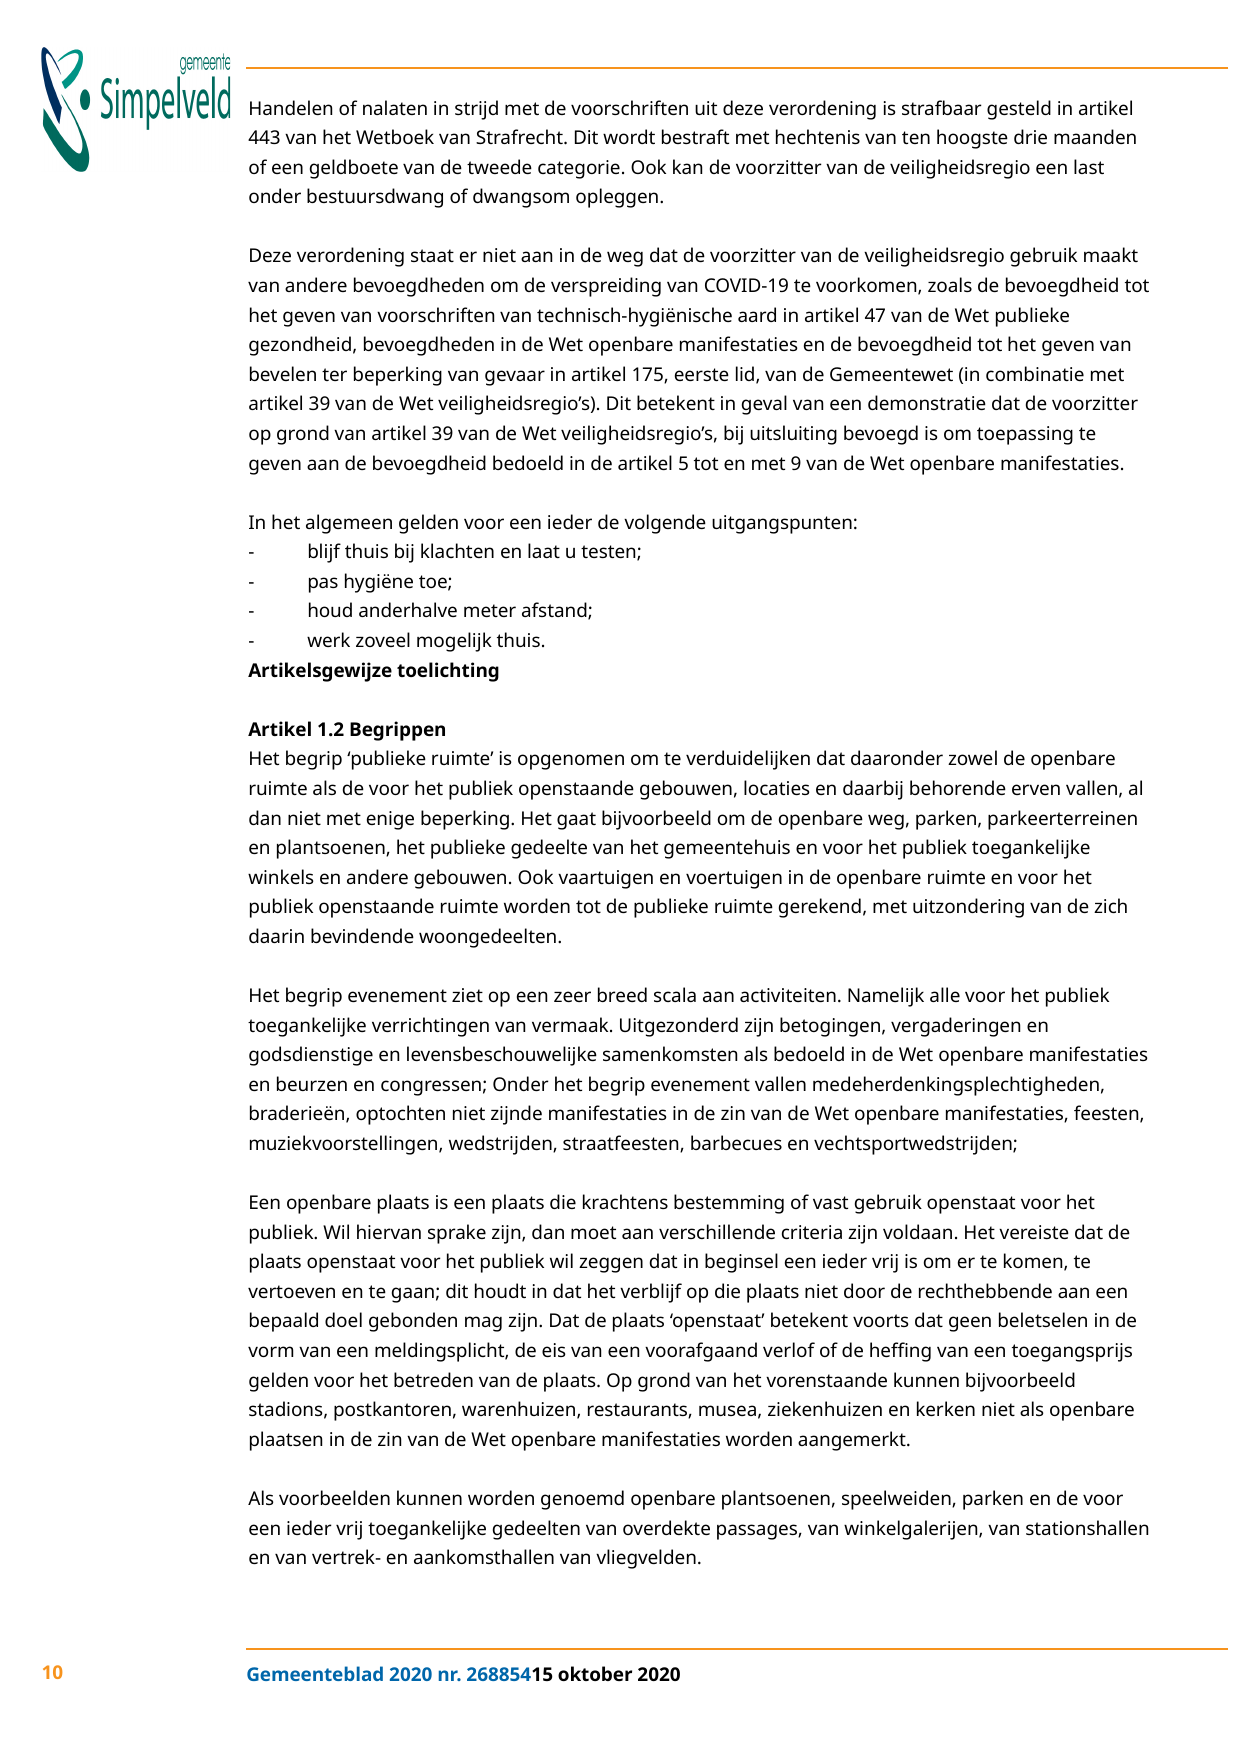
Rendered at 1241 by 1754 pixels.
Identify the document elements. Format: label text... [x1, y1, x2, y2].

list werk zoveel mogelijk thuis. [248, 627, 1152, 653]
text Deze verordening staat er niet aan in de weg dat de voorzitter van de veiligheidsregio gebruik maakt van andere bevoegdheden om de verspreiding van COVID-19 te voorkomen, zoals de bevoegdheid tot het geven van voorschriften van technisch-hygiënische aard in artikel 47 van de Wet publieke gezondheid, bevoegdheden in de Wet openbare manifestaties en de bevoegdheid tot het geven van bevelen ter beperking van gevaar in artikel 175, eerste lid, van de Gemeentewet (in combinatie met artikel 39 van de Wet veiligheidsregio’s). Dit betekent in geval van een demonstratie dat de voorzitter op grond van artikel 39 van de Wet veiligheidsregio’s, bij uitsluiting bevoegd is om toepassing te geven aan de bevoegdheid bedoeld in de artikel 5 tot en met 9 van de Wet openbare manifestaties. [248, 243, 1152, 476]
list blijf thuis bij klachten en laat u testen; [248, 538, 1152, 564]
text Een openbare plaats is een plaats die krachtens bestemming of vast gebruik openstaat voor het publiek. Wil hiervan sprake zijn, dan moet aan verschillende criteria zijn voldaan. Het vereiste dat de plaats openstaat voor het publiek wil zeggen dat in beginsel een ieder vrij is om er te komen, te vertoeven en te gaan; dit houdt in dat het verblijf op die plaats niet door de rechthebbende aan een bepaald doel gebonden mag zijn. Dat de plaats ‘openstaat’ betekent voorts dat geen beletselen in de vorm van een meldingsplicht, de eis van een voorafgaand verlof of de heffing van een toegangsprijs gelden voor het betreden van de plaats. Op grond van het vorenstaande kunnen bijvoorbeeld stadions, postkantoren, warenhuizen, restaurants, musea, ziekenhuizen en kerken niet als openbare plaatsen in de zin van de Wet openbare manifestaties worden aangemerkt. [248, 1189, 1152, 1452]
picture [41, 47, 231, 172]
list houd anderhalve meter afstand; [248, 598, 1152, 623]
text Handelen of nalaten in strijd met de voorschriften uit deze verordening is strafbaar gesteld in artikel 443 van het Wetboek van Strafrecht. Dit wordt bestraft met hechtenis van ten hoogste drie maanden of een geldboete van de tweede categorie. Ook kan de voorzitter van de veiligheidsregio een last onder bestuursdwang of dwangsom opleggen. [248, 95, 1152, 209]
text Als voorbeelden kunnen worden genoemd openbare plantsoenen, speelweiden, parken en de voor een ieder vrij toegankelijke gedeelten van overdekte passages, van winkelgalerijen, van stationshallen en van vertrek- en aankomsthallen van vliegvelden. [248, 1485, 1152, 1570]
list pas hygiëne toe; [248, 568, 1152, 594]
text Artikel 1.2 Begrippen [248, 716, 1152, 742]
text Het begrip ‘publieke ruimte’ is opgenomen om te verduidelijken dat daaronder zowel de openbare ruimte als de voor het publiek openstaande gebouwen, locaties en daarbij behorende erven vallen, al dan niet met enige beperking. Het gaat bijvoorbeeld om de openbare weg, parken, parkeerterreinen en plantsoenen, het publieke gedeelte van het gemeentehuis en voor het publiek toegankelijke winkels en andere gebouwen. Ook vaartuigen en voertuigen in de openbare ruimte en voor het publiek openstaande ruimte worden tot de publieke ruimte gerekend, met uitzondering van de zich daarin bevindende woongedeelten. [248, 746, 1152, 949]
text Artikelsgewijze toelichting [248, 657, 1152, 683]
text In het algemeen gelden voor een ieder de volgende uitgangspunten: [248, 509, 1152, 535]
text Het begrip evenement ziet op een zeer breed scala aan activiteiten. Namelijk alle voor het publiek toegankelijke verrichtingen van vermaak. Uitgezonderd zijn betogingen, vergaderingen en godsdienstige en levensbeschouwelijke samenkomsten als bedoeld in de Wet openbare manifestaties en beurzen en congressen; Onder het begrip evenement vallen medeherdenkingsplechtigheden, braderieën, optochten niet zijnde manifestaties in de zin van de Wet openbare manifestaties, feesten, muziekvoorstellingen, wedstrijden, straatfeesten, barbecues en vechtsportwedstrijden; [248, 982, 1152, 1156]
